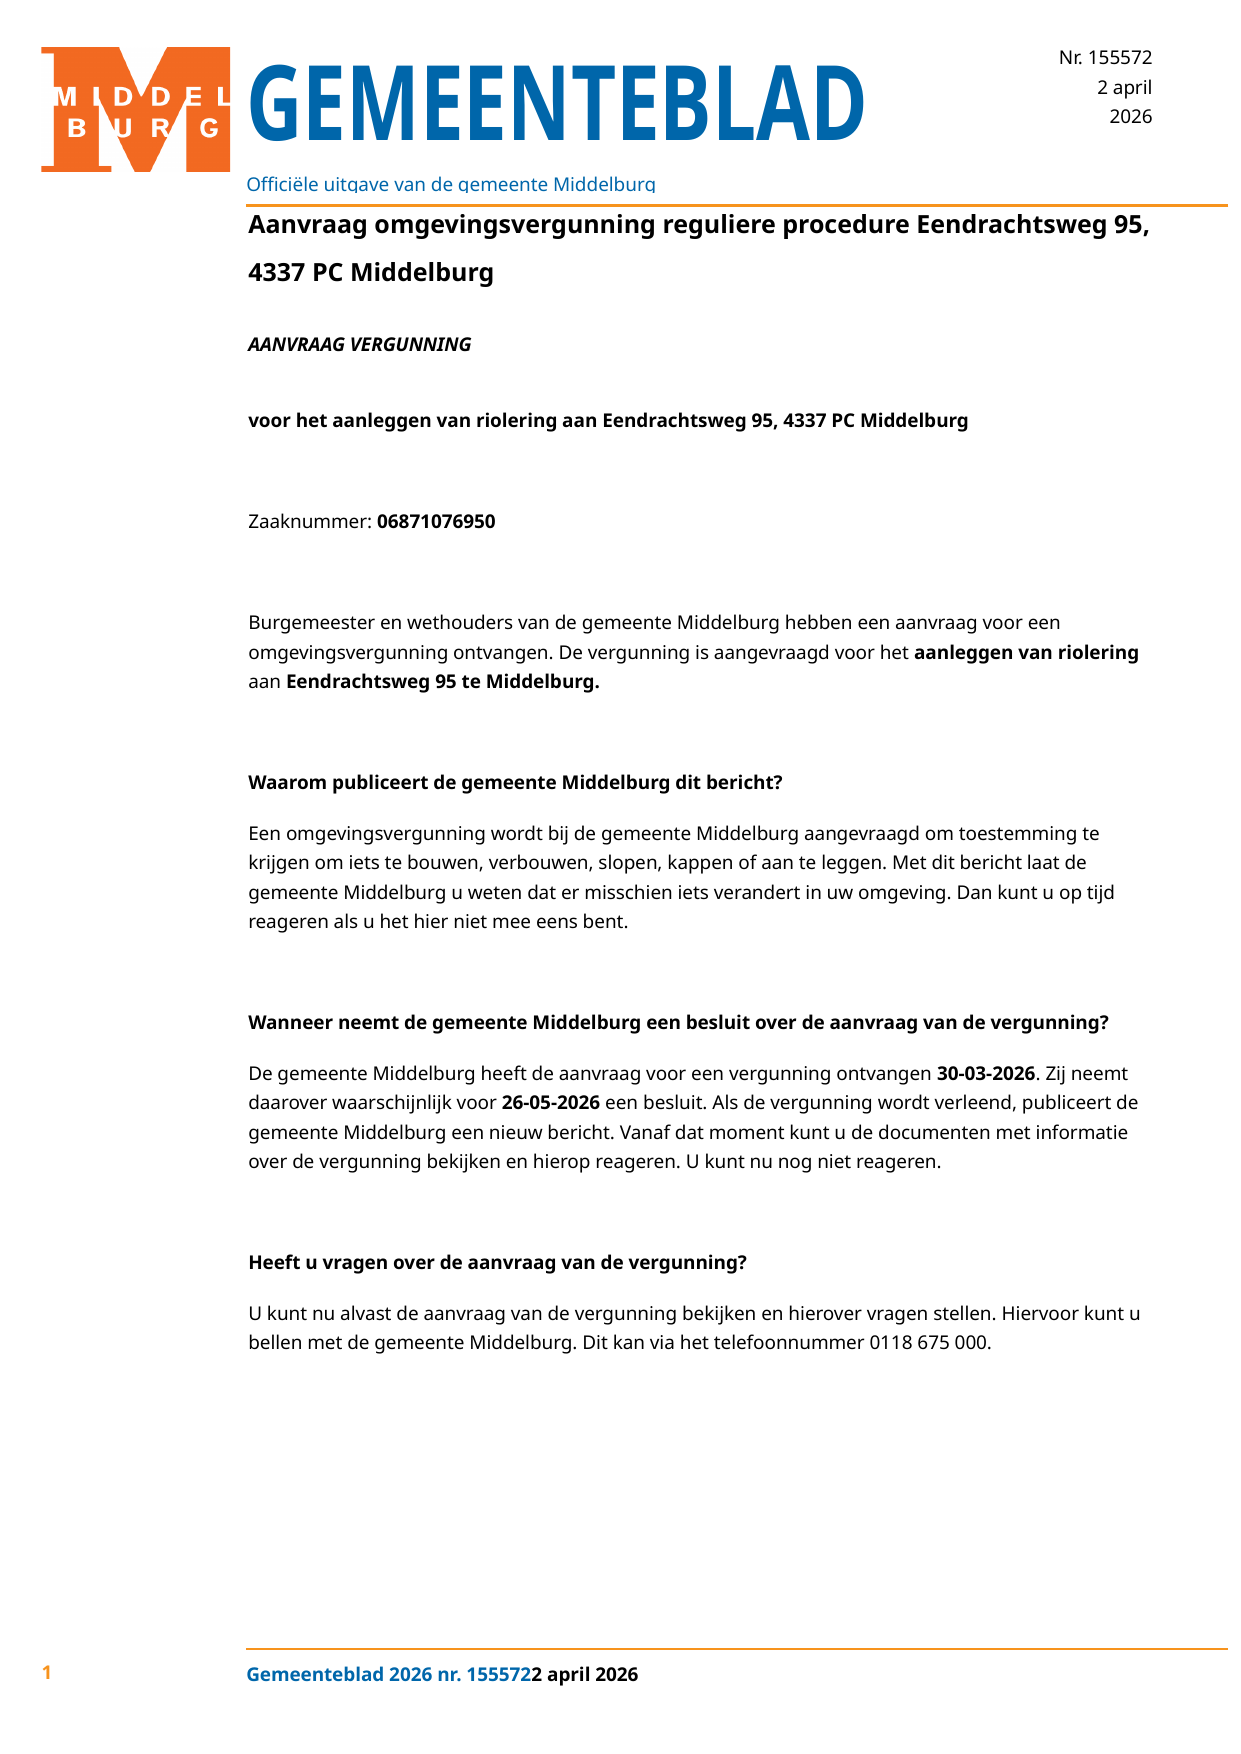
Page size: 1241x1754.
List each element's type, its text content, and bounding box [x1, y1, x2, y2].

text voor het aanleggen van riolering aan Eendrachtsweg 95, 4337 PC Middelburg [248, 408, 1152, 433]
text Burgemeester en wethouders van de gemeente Middelburg hebben een aanvraag voor een omgevingsvergunning ontvangen. De vergunning is aangevraagd voor het aanleggen van riolering aan Eendrachtsweg 95 te Middelburg. [248, 609, 1152, 694]
text Zaaknummer: 06871076950 [248, 508, 1152, 534]
text Wanneer neemt de gemeente Middelburg een besluit over de aanvraag van de vergunning? [248, 1009, 1152, 1035]
text De gemeente Middelburg heeft de aanvraag voor een vergunning ontvangen 30-03-2026. Zij neemt daarover waarschijnlijk voor 26-05-2026 een besluit. Als de vergunning wordt verleend, publiceert de gemeente Middelburg een nieuw bericht. Vanaf dat moment kunt u de documenten met informatie over de vergunning bekijken en hierop reageren. U kunt nu nog niet reageren. [248, 1060, 1152, 1174]
text Aanvraag omgevingsvergunning reguliere procedure Eendrachtsweg 95, 4337 PC Middelburg [248, 207, 1152, 288]
picture [41, 47, 231, 172]
text U kunt nu alvast de aanvraag van de vergunning bekijken en hierover vragen stellen. Hiervoor kunt u bellen met de gemeente Middelburg. Dit kan via het telefoonnummer 0118 675 000. [248, 1300, 1152, 1355]
text AANVRAAG VERGUNNING [248, 331, 1152, 357]
text Waarom publiceert de gemeente Middelburg dit bericht? [248, 769, 1152, 795]
text Heeft u vragen over de aanvraag van de vergunning? [248, 1249, 1152, 1275]
text Een omgevingsvergunning wordt bij de gemeente Middelburg aangevraagd om toestemming te krijgen om iets te bouwen, verbouwen, slopen, kappen of aan te leggen. Met dit bericht laat de gemeente Middelburg u weten dat er misschien iets verandert in uw omgeving. Dan kunt u op tijd reageren als u het hier niet mee eens bent. [248, 820, 1152, 934]
